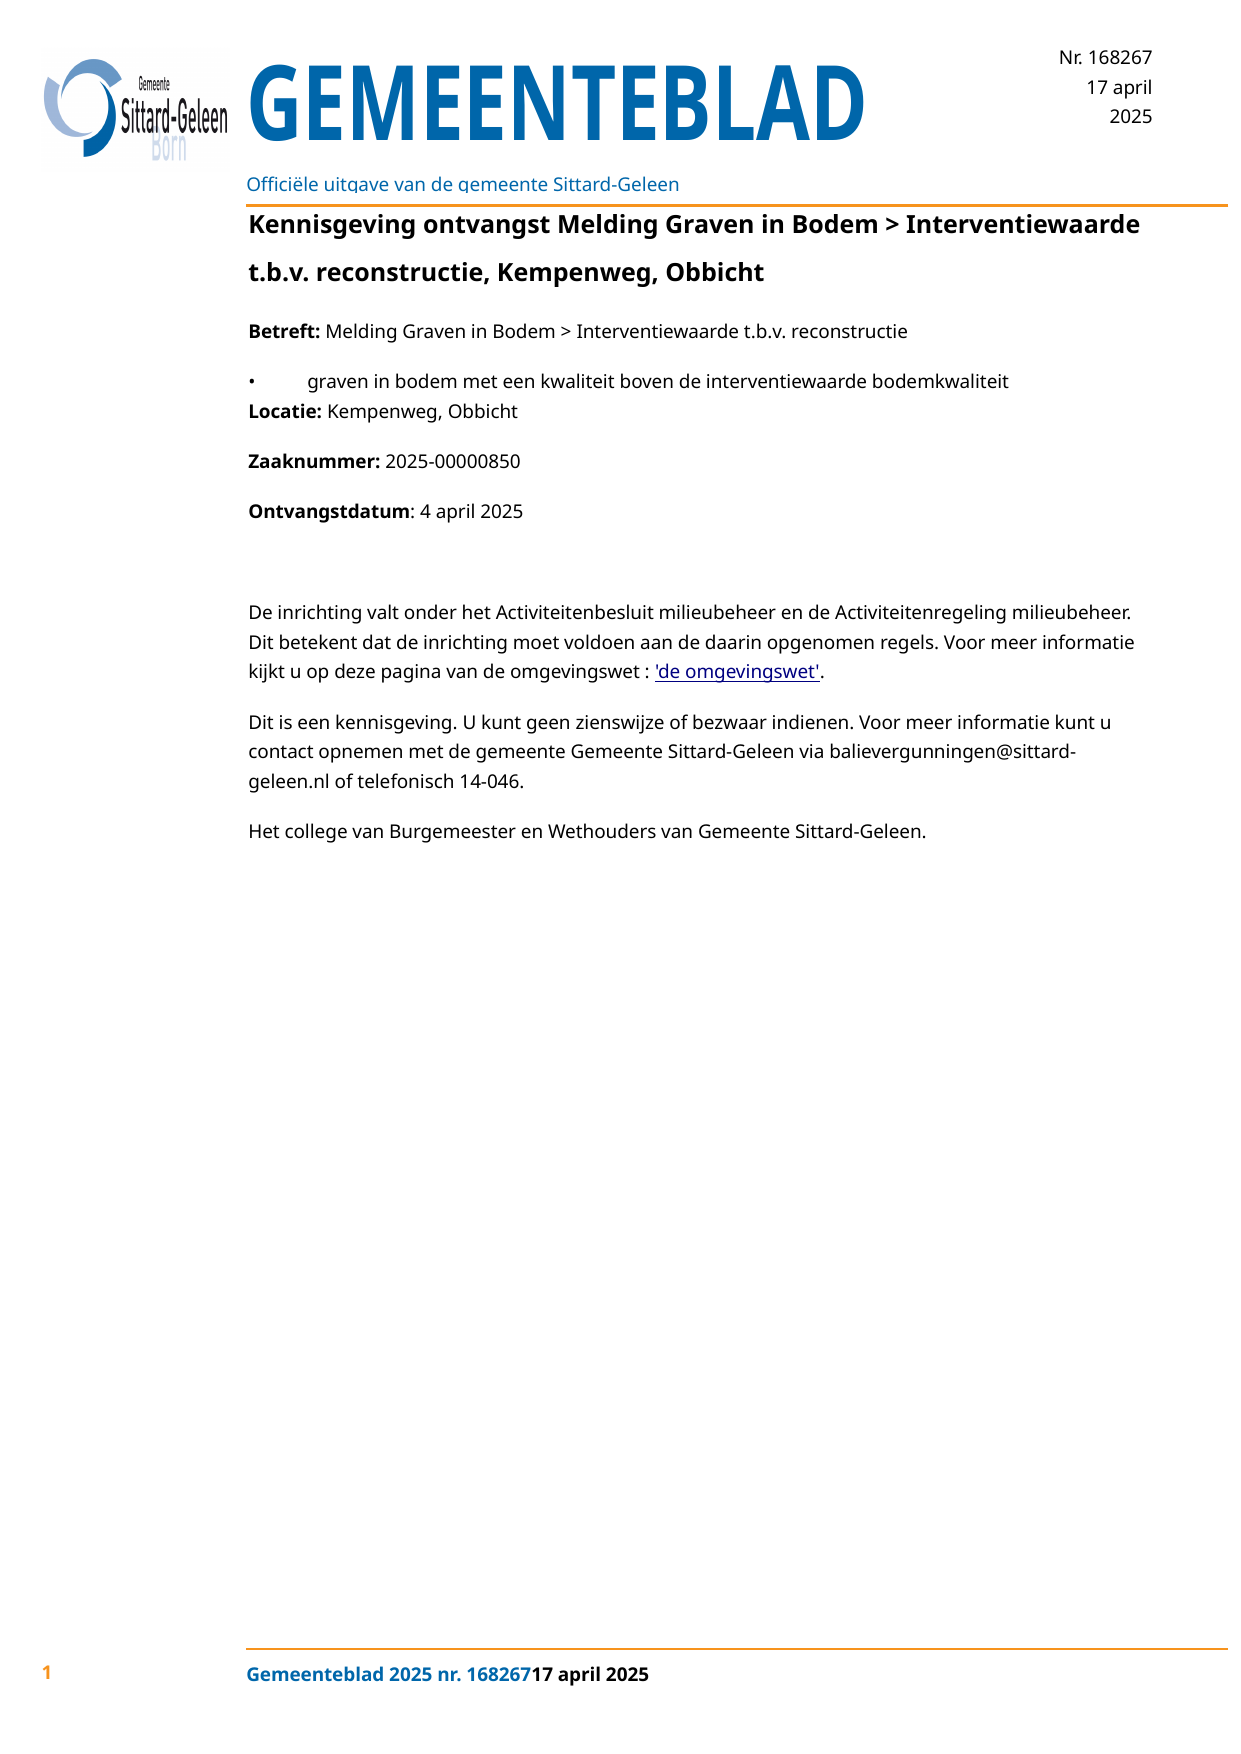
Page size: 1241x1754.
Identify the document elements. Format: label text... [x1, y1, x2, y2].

text Zaaknummer: 2025-00000850 [248, 448, 1152, 474]
text Kennisgeving ontvangst Melding Graven in Bodem > Interventiewaarde t.b.v. reconstructie, Kempenweg, Obbicht [248, 207, 1152, 288]
text Het college van Burgemeester en Wethouders van Gemeente Sittard-Geleen. [248, 819, 1152, 844]
text De inrichting valt onder het Activiteitenbesluit milieubeheer en de Activiteitenregeling milieubeheer. Dit betekent dat de inrichting moet voldoen aan de daarin opgenomen regels. Voor meer informatie kijkt u op deze pagina van de omgevingswet : 'de omgevingswet'. [248, 599, 1152, 684]
text Dit is een kennisgeving. U kunt geen zienswijze of bezwaar indienen. Voor meer informatie kunt u contact opnemen met de gemeente Gemeente Sittard-Geleen via balievergunningen@sittard-geleen.nl of telefonisch 14-046. [248, 709, 1152, 794]
list graven in bodem met een kwaliteit boven de interventiewaarde bodemkwaliteit [248, 368, 1152, 394]
text Locatie: Kempenweg, Obbicht [248, 398, 1152, 424]
picture [41, 47, 231, 172]
text Ontvangstdatum: 4 april 2025 [248, 499, 1152, 524]
text Betreft: Melding Graven in Bodem > Interventiewaarde t.b.v. reconstructie [248, 318, 1152, 344]
